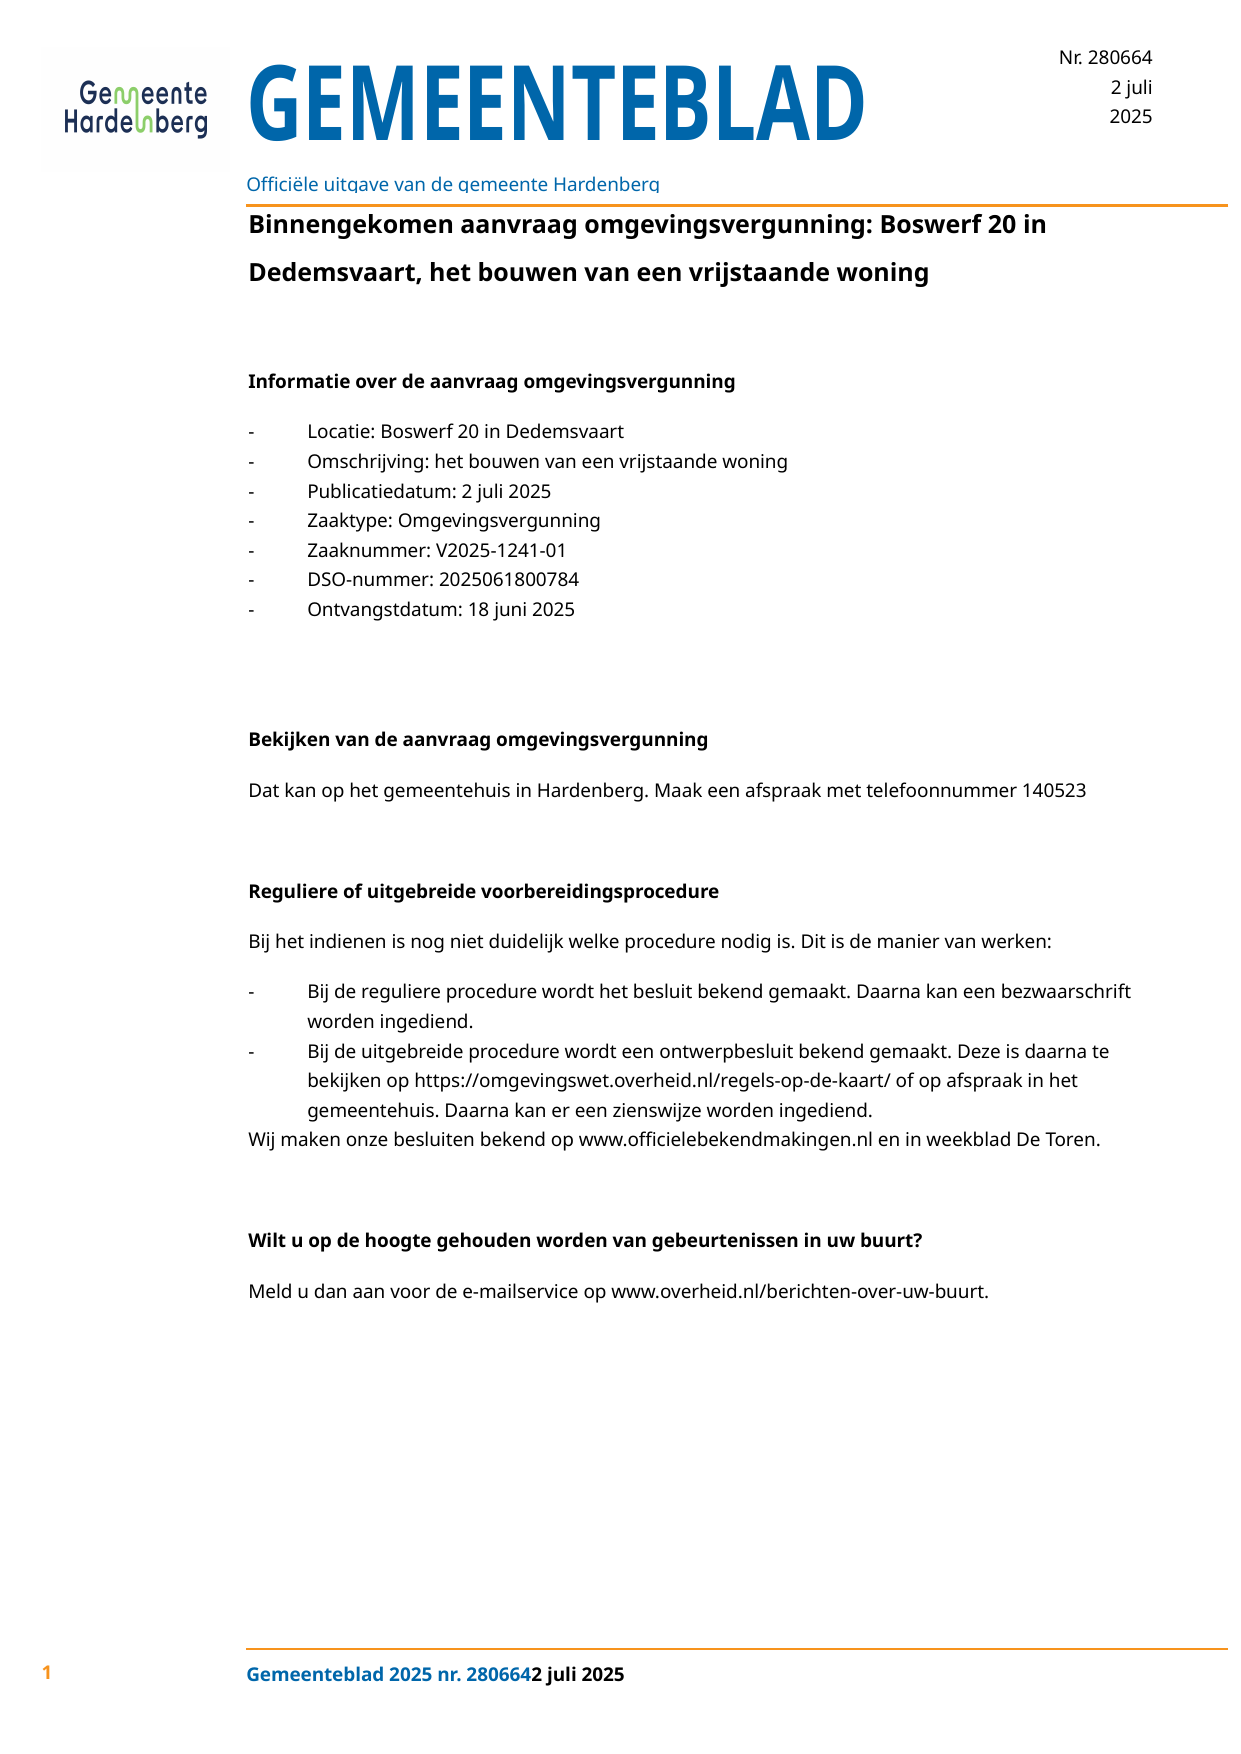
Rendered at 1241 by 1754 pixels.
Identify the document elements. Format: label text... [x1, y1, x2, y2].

list Locatie: Boswerf 20 in Dedemsvaart [248, 419, 1152, 444]
list Zaaknummer: V2025-1241-01 [248, 537, 1152, 563]
text Bekijken van de aanvraag omgevingsvergunning [248, 727, 1152, 752]
text Bij het indienen is nog niet duidelijk welke procedure nodig is. Dit is de manier van werken: [248, 928, 1152, 954]
list Omschrijving: het bouwen van een vrijstaande woning [248, 448, 1152, 474]
list Bij de reguliere procedure wordt het besluit bekend gemaakt. Daarna kan een bezwaarschrift worden ingediend. [248, 979, 1152, 1034]
text Meld u dan aan voor de e-mailservice op www.overheid.nl/berichten-over-uw-buurt. [248, 1278, 1152, 1304]
text Reguliere of uitgebreide voorbereidingsprocedure [248, 878, 1152, 904]
list Zaaktype: Omgevingsvergunning [248, 507, 1152, 533]
text Binnengekomen aanvraag omgevingsvergunning: Boswerf 20 in Dedemsvaart, het bouwen van een vrijstaande woning [248, 207, 1152, 288]
picture [41, 47, 231, 172]
text Wij maken onze besluiten bekend op www.officielebekendmakingen.nl en in weekblad De Toren. [248, 1127, 1152, 1152]
list Ontvangstdatum: 18 juni 2025 [248, 596, 1152, 622]
list DSO-nummer: 2025061800784 [248, 567, 1152, 592]
list Bij de uitgebreide procedure wordt een ontwerpbesluit bekend gemaakt. Deze is daarna te bekijken op https://omgevingswet.overheid.nl/regels-op-de-kaart/ of op afspraak in het gemeentehuis. Daarna kan er een zienswijze worden ingediend. [248, 1038, 1152, 1123]
list Publicatiedatum: 2 juli 2025 [248, 478, 1152, 504]
text Dat kan op het gemeentehuis in Hardenberg. Maak een afspraak met telefoonnummer 140523 [248, 777, 1152, 803]
text Wilt u op de hoogte gehouden worden van gebeurtenissen in uw buurt? [248, 1227, 1152, 1253]
text Informatie over de aanvraag omgevingsvergunning [248, 368, 1152, 394]
